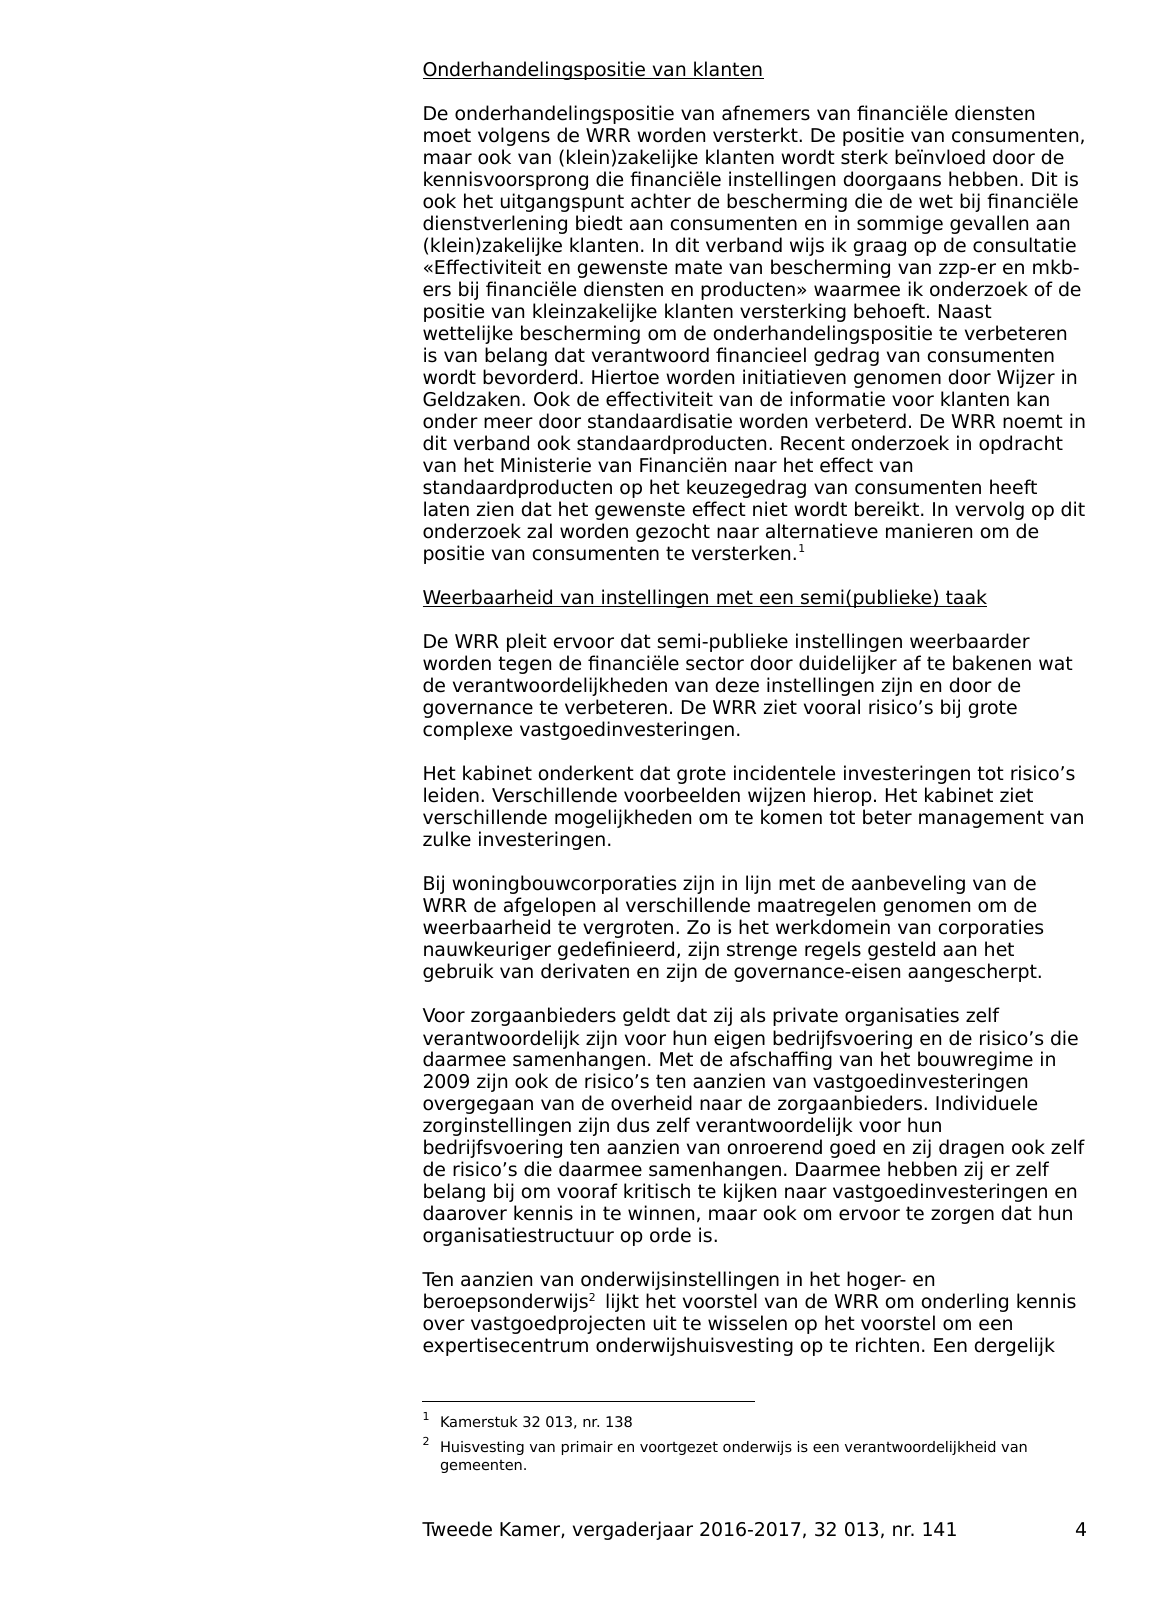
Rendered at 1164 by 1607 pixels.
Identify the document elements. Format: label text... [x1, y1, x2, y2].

subtitle Weerbaarheid van instellingen met een semi(publieke) taak [422, 587, 1087, 609]
text Het kabinet onderkent dat grote incidentele investeringen tot risico’s leiden. Verschillende voorbeelden wijzen hierop. Het kabinet ziet verschillende mogelijkheden om te komen tot beter management van zulke investeringen. [422, 763, 1087, 851]
text De WRR pleit ervoor dat semi-publieke instellingen weerbaarder worden tegen de financiële sector door duidelijker af te bakenen wat de verantwoordelijkheden van deze instellingen zijn en door de governance te verbeteren. De WRR ziet vooral risico’s bij grote complexe vastgoedinvesteringen. [422, 631, 1087, 741]
text Ten aanzien van onderwijsinstellingen in het hoger- en beroepsonderwijs lijkt het voorstel van de WRR om onderling kennis over vastgoedprojecten uit te wisselen op het voorstel om een expertisecentrum onderwijshuisvesting op te richten. Een dergelijk [422, 1269, 1087, 1357]
text Voor zorgaanbieders geldt dat zij als private organisaties zelf verantwoordelijk zijn voor hun eigen bedrijfsvoering en de risico’s die daarmee samenhangen. Met de afschaffing van het bouwregime in 2009 zijn ook de risico’s ten aanzien van vastgoedinvesteringen overgegaan van de overheid naar de zorgaanbieders. Individuele zorginstellingen zijn dus zelf verantwoordelijk voor hun bedrijfsvoering ten aanzien van onroerend goed en zij dragen ook zelf de risico’s die daarmee samenhangen. Daarmee hebben zij er zelf belang bij om vooraf kritisch te kijken naar vastgoedinvesteringen en daarover kennis in te winnen, maar ook om ervoor te zorgen dat hun organisatiestructuur op orde is. [422, 1005, 1087, 1247]
subtitle Onderhandelingspositie van klanten [422, 59, 1087, 81]
text Bij woningbouwcorporaties zijn in lijn met de aanbeveling van de WRR de afgelopen al verschillende maatregelen genomen om de weerbaarheid te vergroten. Zo is het werkdomein van corporaties nauwkeuriger gedefinieerd, zijn strenge regels gesteld aan het gebruik van derivaten en zijn de governance-eisen aangescherpt. [422, 873, 1087, 983]
text De onderhandelingspositie van afnemers van financiële diensten moet volgens de WRR worden versterkt. De positie van consumenten, maar ook van (klein)zakelijke klanten wordt sterk beïnvloed door de kennisvoorsprong die financiële instellingen doorgaans hebben. Dit is ook het uitgangspunt achter de bescherming die de wet bij financiële dienstverlening biedt aan consumenten en in sommige gevallen aan (klein)zakelijke klanten. In dit verband wijs ik graag op de consultatie «Effectiviteit en gewenste mate van bescherming van zzp-er en mkb-ers bij financiële diensten en producten» waarmee ik onderzoek of de positie van kleinzakelijke klanten versterking behoeft. Naast wettelijke bescherming om de onderhandelingspositie te verbeteren is van belang dat verantwoord financieel gedrag van consumenten wordt bevorderd. Hiertoe worden initiatieven genomen door Wijzer in Geldzaken. Ook de effectiviteit van de informatie voor klanten kan onder meer door standaardisatie worden verbeterd. De WRR noemt in dit verband ook standaardproducten. Recent onderzoek in opdracht van het Ministerie van Financiën naar het effect van standaardproducten op het keuzegedrag van consumenten heeft laten zien dat het gewenste effect niet wordt bereikt. In vervolg op dit onderzoek zal worden gezocht naar alternatieve manieren om de positie van consumenten te versterken. [422, 103, 1087, 565]
text Kamerstuk 32 013, nr. 138 [422, 1410, 1087, 1432]
text Huisvesting van primair en voortgezet onderwijs is een verantwoordelijkheid van gemeenten. [422, 1435, 1087, 1474]
